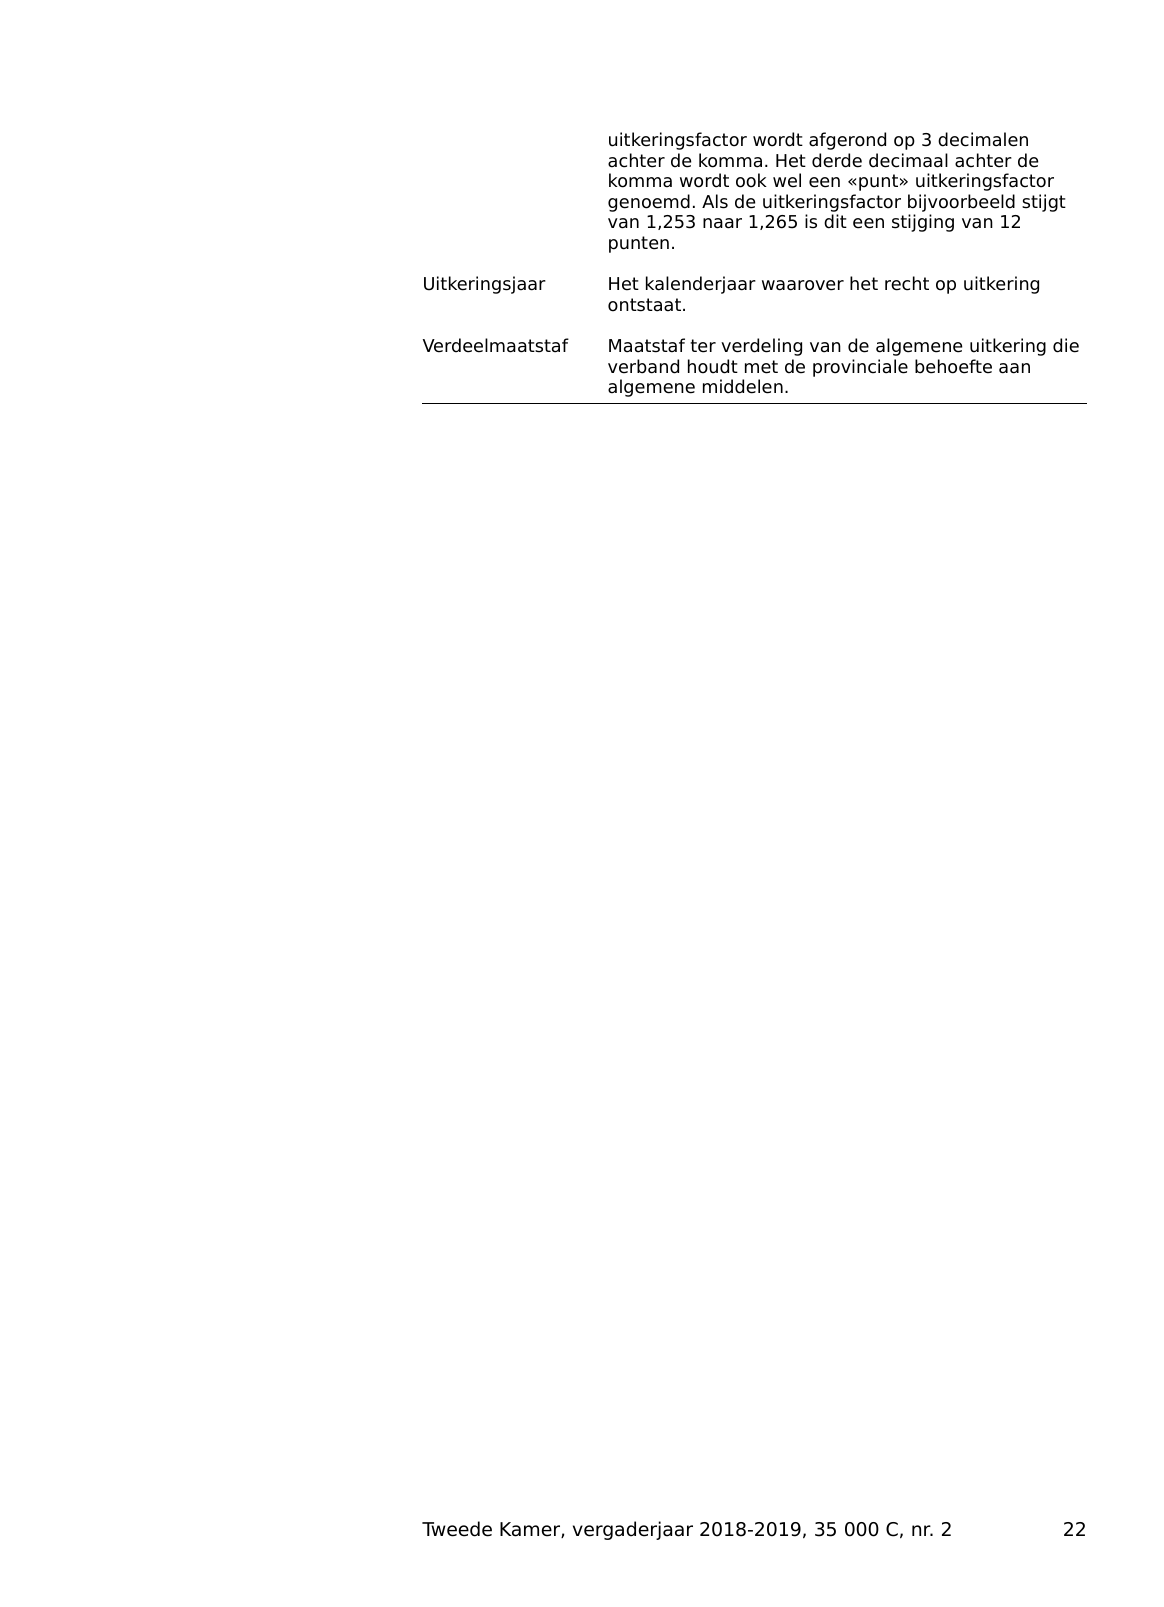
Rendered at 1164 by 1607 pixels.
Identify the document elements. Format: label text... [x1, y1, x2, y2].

table_cell Verdeelmaatstaf [422, 336, 602, 403]
table_cell [422, 130, 602, 254]
table_cell uitkeringsfactor wordt afgerond op 3 decimalen achter de komma. Het derde decimaal achter de komma wordt ook wel een «punt» uitkeringsfactor genoemd. Als de uitkeringsfactor bijvoorbeeld stijgt van 1,253 naar 1,265 is dit een stijging van 12 punten. [602, 130, 1087, 254]
table_cell [602, 316, 1087, 336]
table_cell Uitkeringsjaar [422, 274, 602, 316]
table_cell [422, 316, 602, 336]
table_cell Maatstaf ter verdeling van de algemene uitkering die verband houdt met de provinciale behoefte aan algemene middelen. [602, 336, 1087, 403]
table_cell [602, 254, 1087, 274]
table_cell Het kalenderjaar waarover het recht op uitkering ontstaat. [602, 274, 1087, 316]
table_cell [422, 254, 602, 274]
